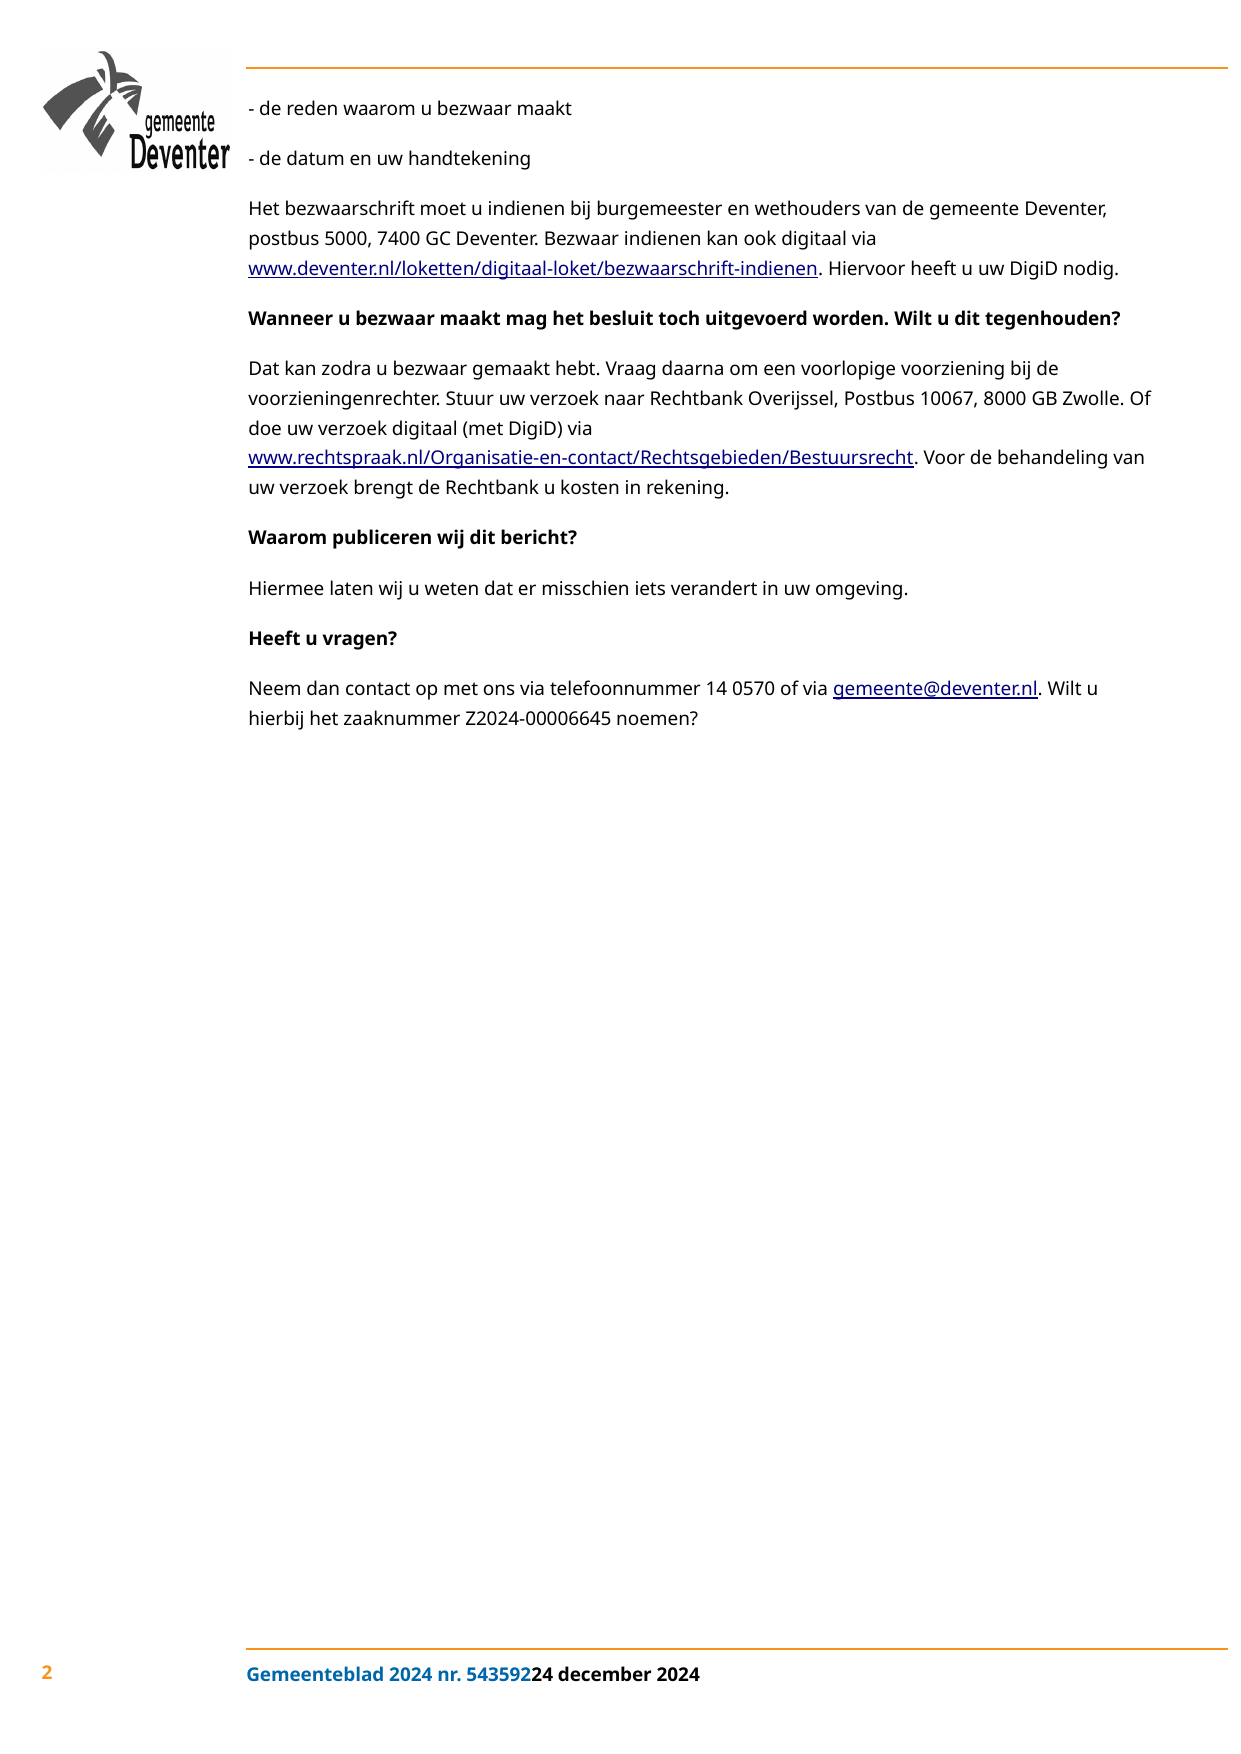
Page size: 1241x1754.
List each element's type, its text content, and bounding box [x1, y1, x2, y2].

text Waarom publiceren wij dit bericht? [248, 524, 1152, 550]
text Neem dan contact op met ons via telefoonnummer 14 0570 of via gemeente@deventer.nl. Wilt u hierbij het zaaknummer Z2024-00006645 noemen? [248, 676, 1152, 731]
text Heeft u vragen? [248, 625, 1152, 651]
text Dat kan zodra u bezwaar gemaakt hebt. Vraag daarna om een voorlopige voorziening bij de voorzieningenrechter. Stuur uw verzoek naar Rechtbank Overijssel, Postbus 10067, 8000 GB Zwolle. Of doe uw verzoek digitaal (met DigiD) via www.rechtspraak.nl/Organisatie-en-contact/Rechtsgebieden/Bestuursrecht. Voor de behandeling van uw verzoek brengt de Rechtbank u kosten in rekening. [248, 356, 1152, 500]
text - de reden waarom u bezwaar maakt [248, 95, 1152, 121]
picture [41, 47, 231, 172]
text - de datum en uw handtekening [248, 145, 1152, 171]
text Hiermee laten wij u weten dat er misschien iets verandert in uw omgeving. [248, 575, 1152, 601]
text Het bezwaarschrift moet u indienen bij burgemeester en wethouders van de gemeente Deventer, postbus 5000, 7400 GC Deventer. Bezwaar indienen kan ook digitaal via www.deventer.nl/loketten/digitaal-loket/bezwaarschrift-indienen. Hiervoor heeft u uw DigiD nodig. [248, 196, 1152, 281]
text Wanneer u bezwaar maakt mag het besluit toch uitgevoerd worden. Wilt u dit tegenhouden? [248, 305, 1152, 331]
